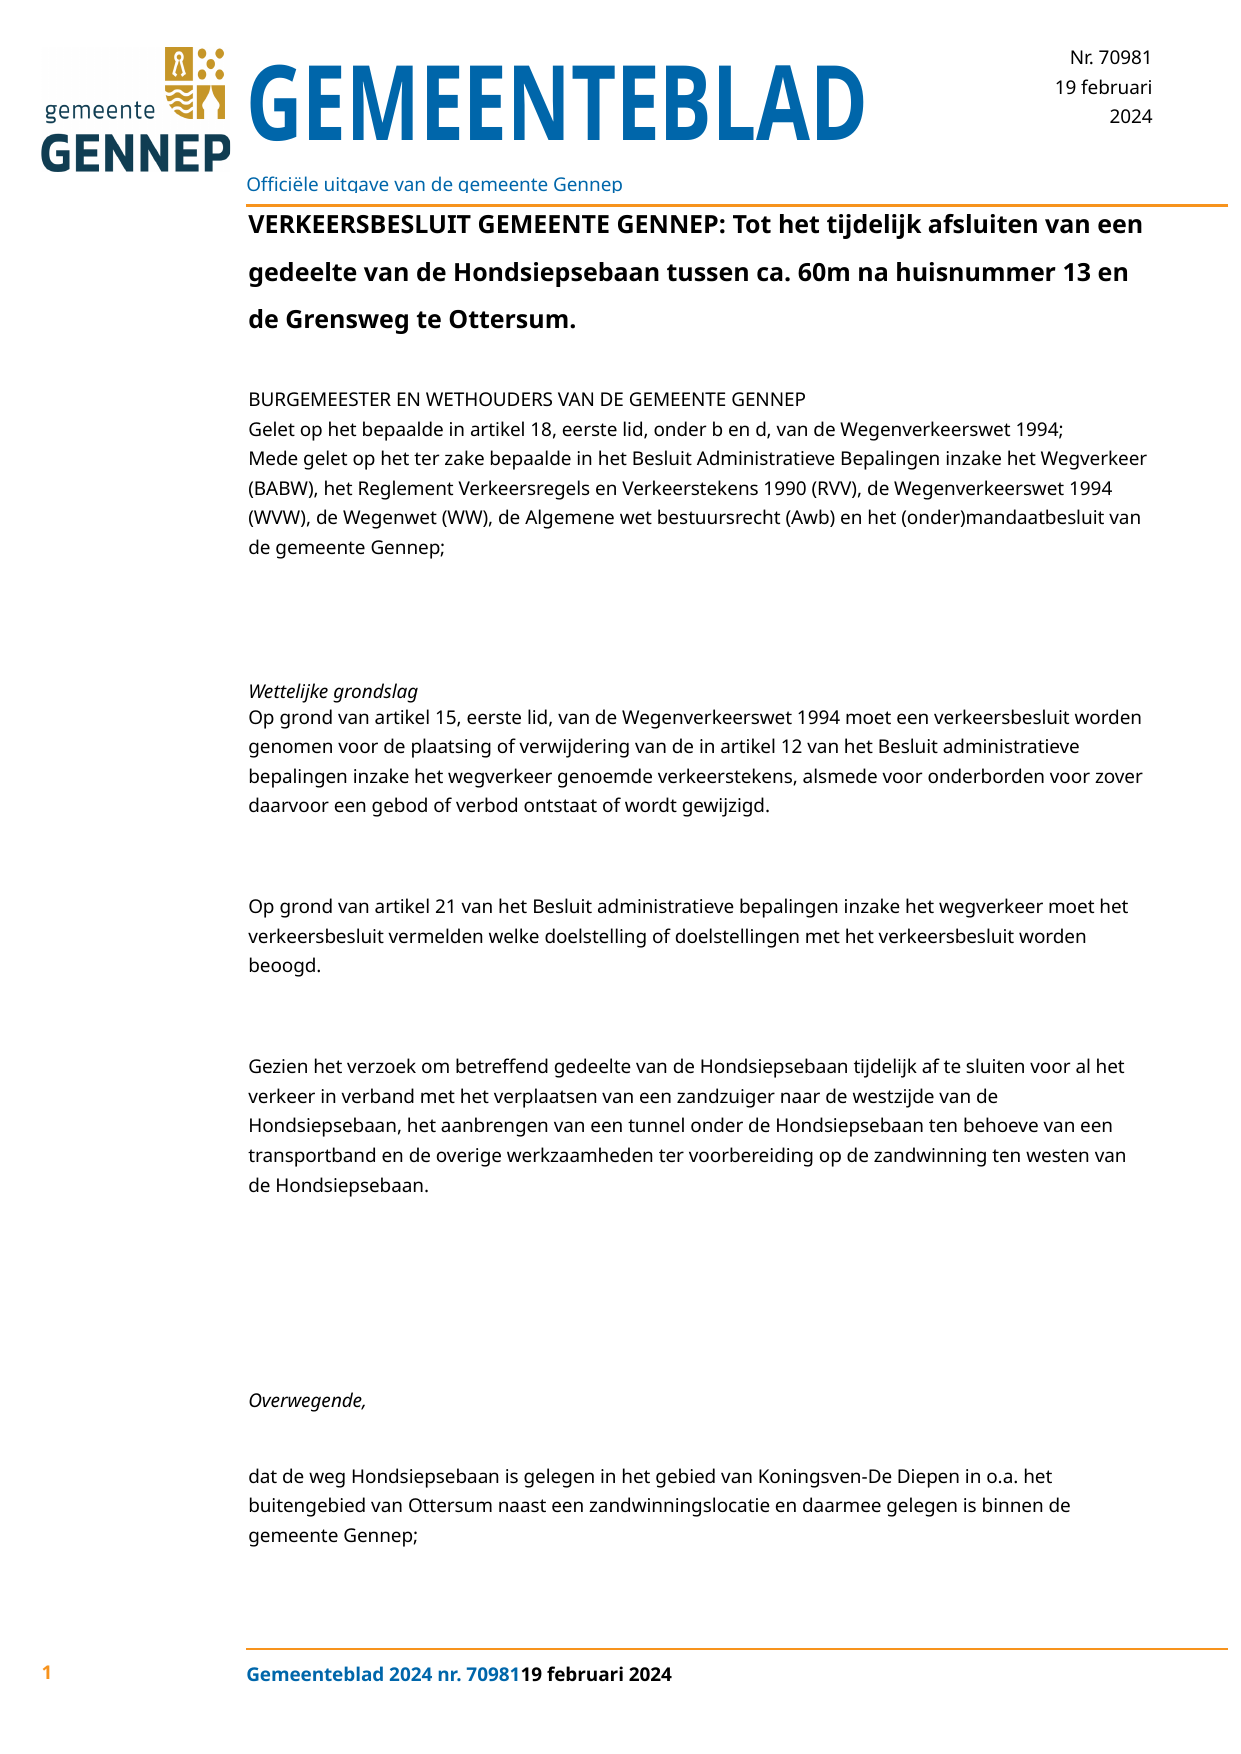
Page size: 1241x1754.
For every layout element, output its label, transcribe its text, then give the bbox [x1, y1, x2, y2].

text VERKEERSBESLUIT GEMEENTE GENNEP: Tot het tijdelijk afsluiten van een gedeelte van de Hondsiepsebaan tussen ca. 60m na huisnummer 13 en de Grensweg te Ottersum. [248, 207, 1152, 336]
text Overwegende, [248, 1387, 1152, 1413]
text Gelet op het bepaalde in artikel 18, eerste lid, onder b en d, van de Wegenverkeerswet 1994; [248, 416, 1152, 442]
text Op grond van artikel 15, eerste lid, van de Wegenverkeerswet 1994 moet een verkeersbesluit worden genomen voor de plaatsing of verwijdering van de in artikel 12 van het Besluit administratieve bepalingen inzake het wegverkeer genoemde verkeerstekens, alsmede voor onderborden voor zover daarvoor een gebod of verbod ontstaat of wordt gewijzigd. [248, 704, 1152, 818]
text BURGEMEESTER EN WETHOUDERS VAN DE GEMEENTE GENNEP [248, 386, 1152, 412]
text Wettelijke grondslag [248, 678, 1152, 704]
text Mede gelet op het ter zake bepaalde in het Besluit Administratieve Bepalingen inzake het Wegverkeer (BABW), het Reglement Verkeersregels en Verkeerstekens 1990 (RVV), de Wegenverkeerswet 1994 (WVW), de Wegenwet (WW), de Algemene wet bestuursrecht (Awb) en het (onder)mandaatbesluit van de gemeente Gennep; [248, 445, 1152, 560]
text dat de weg Hondsiepsebaan is gelegen in het gebied van Koningsven-De Diepen in o.a. het buitengebied van Ottersum naast een zandwinningslocatie en daarmee gelegen is binnen de gemeente Gennep; [248, 1463, 1152, 1548]
text Gezien het verzoek om betreffend gedeelte van de Hondsiepsebaan tijdelijk af te sluiten voor al het verkeer in verband met het verplaatsen van een zandzuiger naar de westzijde van de Hondsiepsebaan, het aanbrengen van een tunnel onder de Hondsiepsebaan ten behoeve van een transportband en de overige werkzaamheden ter voorbereiding op de zandwinning ten westen van de Hondsiepsebaan. [248, 1053, 1152, 1197]
text Op grond van artikel 21 van het Besluit administratieve bepalingen inzake het wegverkeer moet het verkeersbesluit vermelden welke doelstelling of doelstellingen met het verkeersbesluit worden beoogd. [248, 893, 1152, 978]
picture [41, 47, 231, 172]
